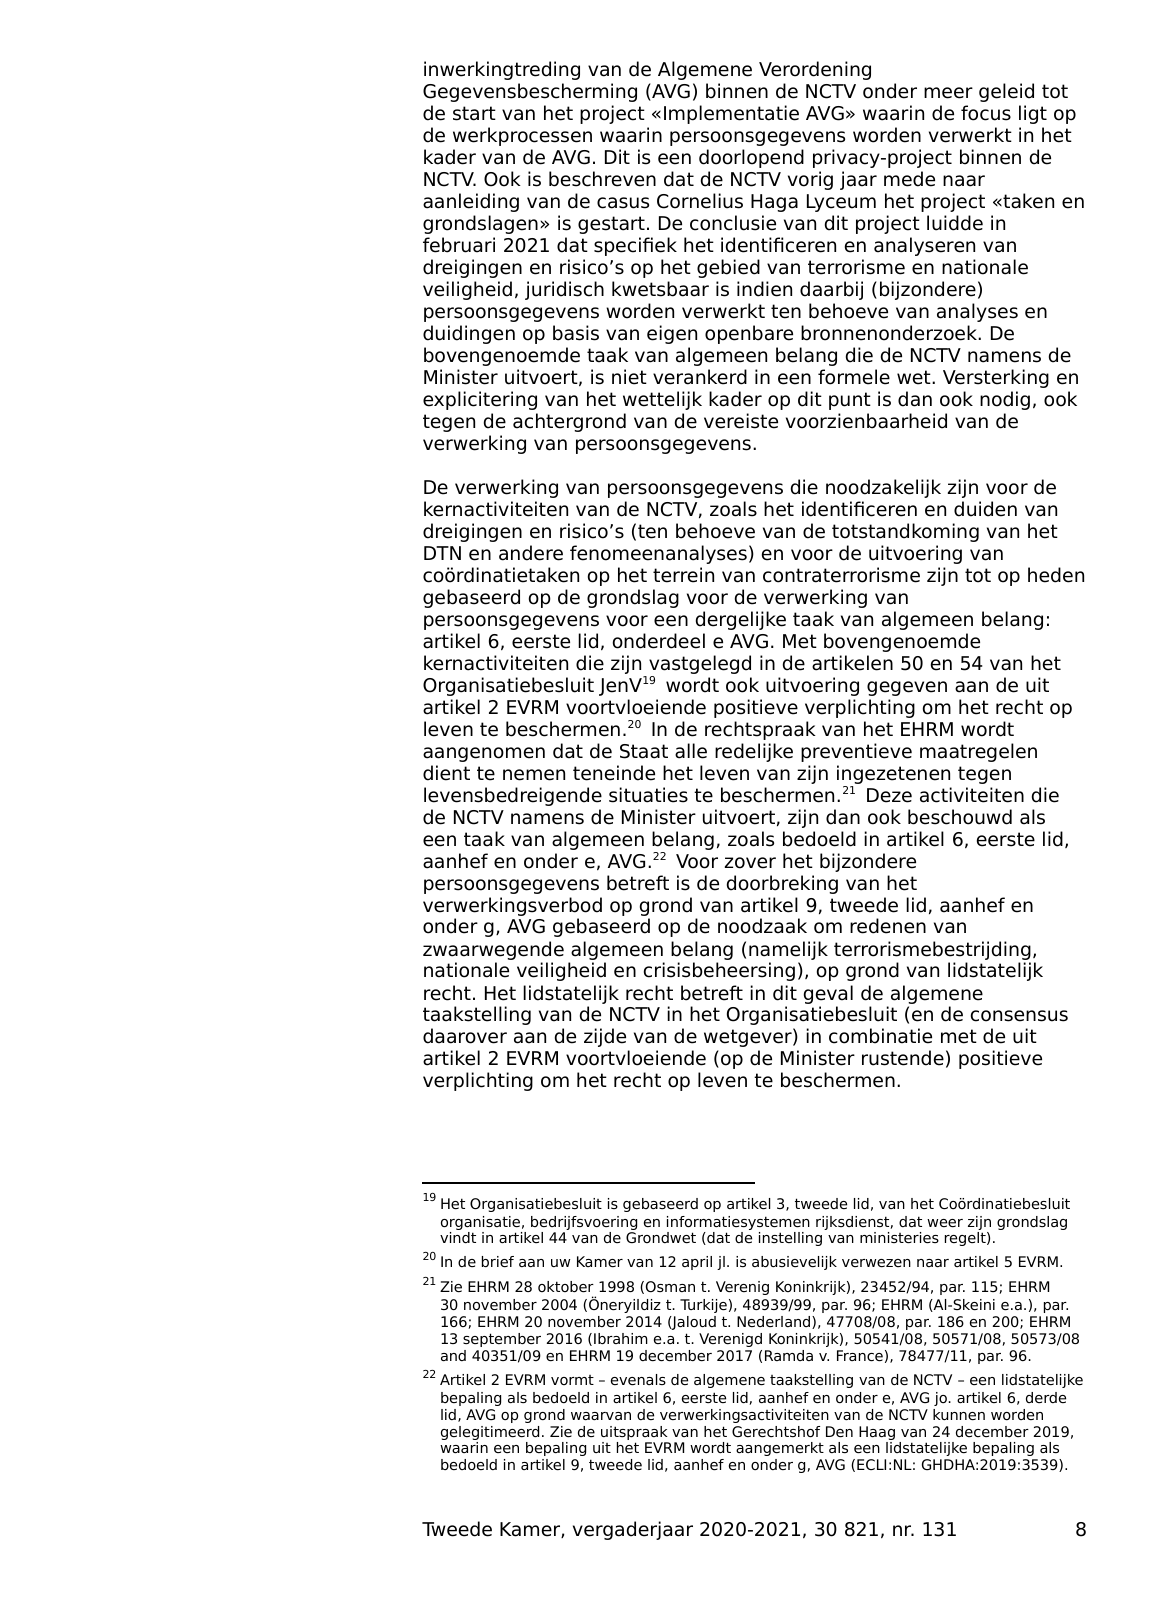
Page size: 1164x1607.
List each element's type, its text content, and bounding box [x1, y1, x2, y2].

text Artikel 2 EVRM vormt – evenals de algemene taakstelling van de NCTV – een lidstatelijke bepaling als bedoeld in artikel 6, eerste lid, aanhef en onder e, AVG jo. artikel 6, derde lid, AVG op grond waarvan de verwerkingsactiviteiten van de NCTV kunnen worden gelegitimeerd. Zie de uitspraak van het Gerechtshof Den Haag van 24 december 2019, waarin een bepaling uit het EVRM wordt aangemerkt als een lidstatelijke bepaling als bedoeld in artikel 9, tweede lid, aanhef en onder g, AVG (ECLI:NL: GHDHA:2019:3539). [422, 1368, 1087, 1474]
text inwerkingtreding van de Algemene Verordening Gegevensbescherming (AVG) binnen de NCTV onder meer geleid tot de start van het project «Implementatie AVG» waarin de focus ligt op de werkprocessen waarin persoonsgegevens worden verwerkt in het kader van de AVG. Dit is een doorlopend privacy-project binnen de NCTV. Ook is beschreven dat de NCTV vorig jaar mede naar aanleiding van de casus Cornelius Haga Lyceum het project «taken en grondslagen» is gestart. De conclusie van dit project luidde in februari 2021 dat specifiek het identificeren en analyseren van dreigingen en risico’s op het gebied van terrorisme en nationale veiligheid, juridisch kwetsbaar is indien daarbij (bijzondere) persoonsgegevens worden verwerkt ten behoeve van analyses en duidingen op basis van eigen openbare bronnenonderzoek. De bovengenoemde taak van algemeen belang die de NCTV namens de Minister uitvoert, is niet verankerd in een formele wet. Versterking en explicitering van het wettelijk kader op dit punt is dan ook nodig, ook tegen de achtergrond van de vereiste voorzienbaarheid van de verwerking van persoonsgegevens. [422, 59, 1087, 455]
text De verwerking van persoonsgegevens die noodzakelijk zijn voor de kernactiviteiten van de NCTV, zoals het identificeren en duiden van dreigingen en risico’s (ten behoeve van de totstandkoming van het DTN en andere fenomeenanalyses) en voor de uitvoering van coördinatietaken op het terrein van contraterrorisme zijn tot op heden gebaseerd op de grondslag voor de verwerking van persoonsgegevens voor een dergelijke taak van algemeen belang: artikel 6, eerste lid, onderdeel e AVG. Met bovengenoemde kernactiviteiten die zijn vastgelegd in de artikelen 50 en 54 van het Organisatiebesluit JenV wordt ook uitvoering gegeven aan de uit artikel 2 EVRM voortvloeiende positieve verplichting om het recht op leven te beschermen. In de rechtspraak van het EHRM wordt aangenomen dat de Staat alle redelijke preventieve maatregelen dient te nemen teneinde het leven van zijn ingezetenen tegen levensbedreigende situaties te beschermen. Deze activiteiten die de NCTV namens de Minister uitvoert, zijn dan ook beschouwd als een taak van algemeen belang, zoals bedoeld in artikel 6, eerste lid, aanhef en onder e, AVG. Voor zover het bijzondere persoonsgegevens betreft is de doorbreking van het verwerkingsverbod op grond van artikel 9, tweede lid, aanhef en onder g, AVG gebaseerd op de noodzaak om redenen van zwaarwegende algemeen belang (namelijk terrorismebestrijding, nationale veiligheid en crisisbeheersing), op grond van lidstatelijk recht. Het lidstatelijk recht betreft in dit geval de algemene taakstelling van de NCTV in het Organisatiebesluit (en de consensus daarover aan de zijde van de wetgever) in combinatie met de uit artikel 2 EVRM voortvloeiende (op de Minister rustende) positieve verplichting om het recht op leven te beschermen. [422, 477, 1087, 1092]
text In de brief aan uw Kamer van 12 april jl. is abusievelijk verwezen naar artikel 5 EVRM. [422, 1250, 1087, 1272]
text Zie EHRM 28 oktober 1998 (Osman t. Verenig Koninkrijk), 23452/94, par. 115; EHRM 30 november 2004 (Öneryildiz t. Turkije), 48939/99, par. 96; EHRM (Al-Skeini e.a.), par. 166; EHRM 20 november 2014 (Jaloud t. Nederland), 47708/08, par. 186 en 200; EHRM 13 september 2016 (Ibrahim e.a. t. Verenigd Koninkrijk), 50541/08, 50571/08, 50573/08 and 40351/09 en EHRM 19 december 2017 (Ramda v. France), 78477/11, par. 96. [422, 1275, 1087, 1365]
text Het Organisatiebesluit is gebaseerd op artikel 3, tweede lid, van het Coördinatiebesluit organisatie, bedrijfsvoering en informatiesystemen rijksdienst, dat weer zijn grondslag vindt in artikel 44 van de Grondwet (dat de instelling van ministeries regelt). [422, 1192, 1087, 1247]
